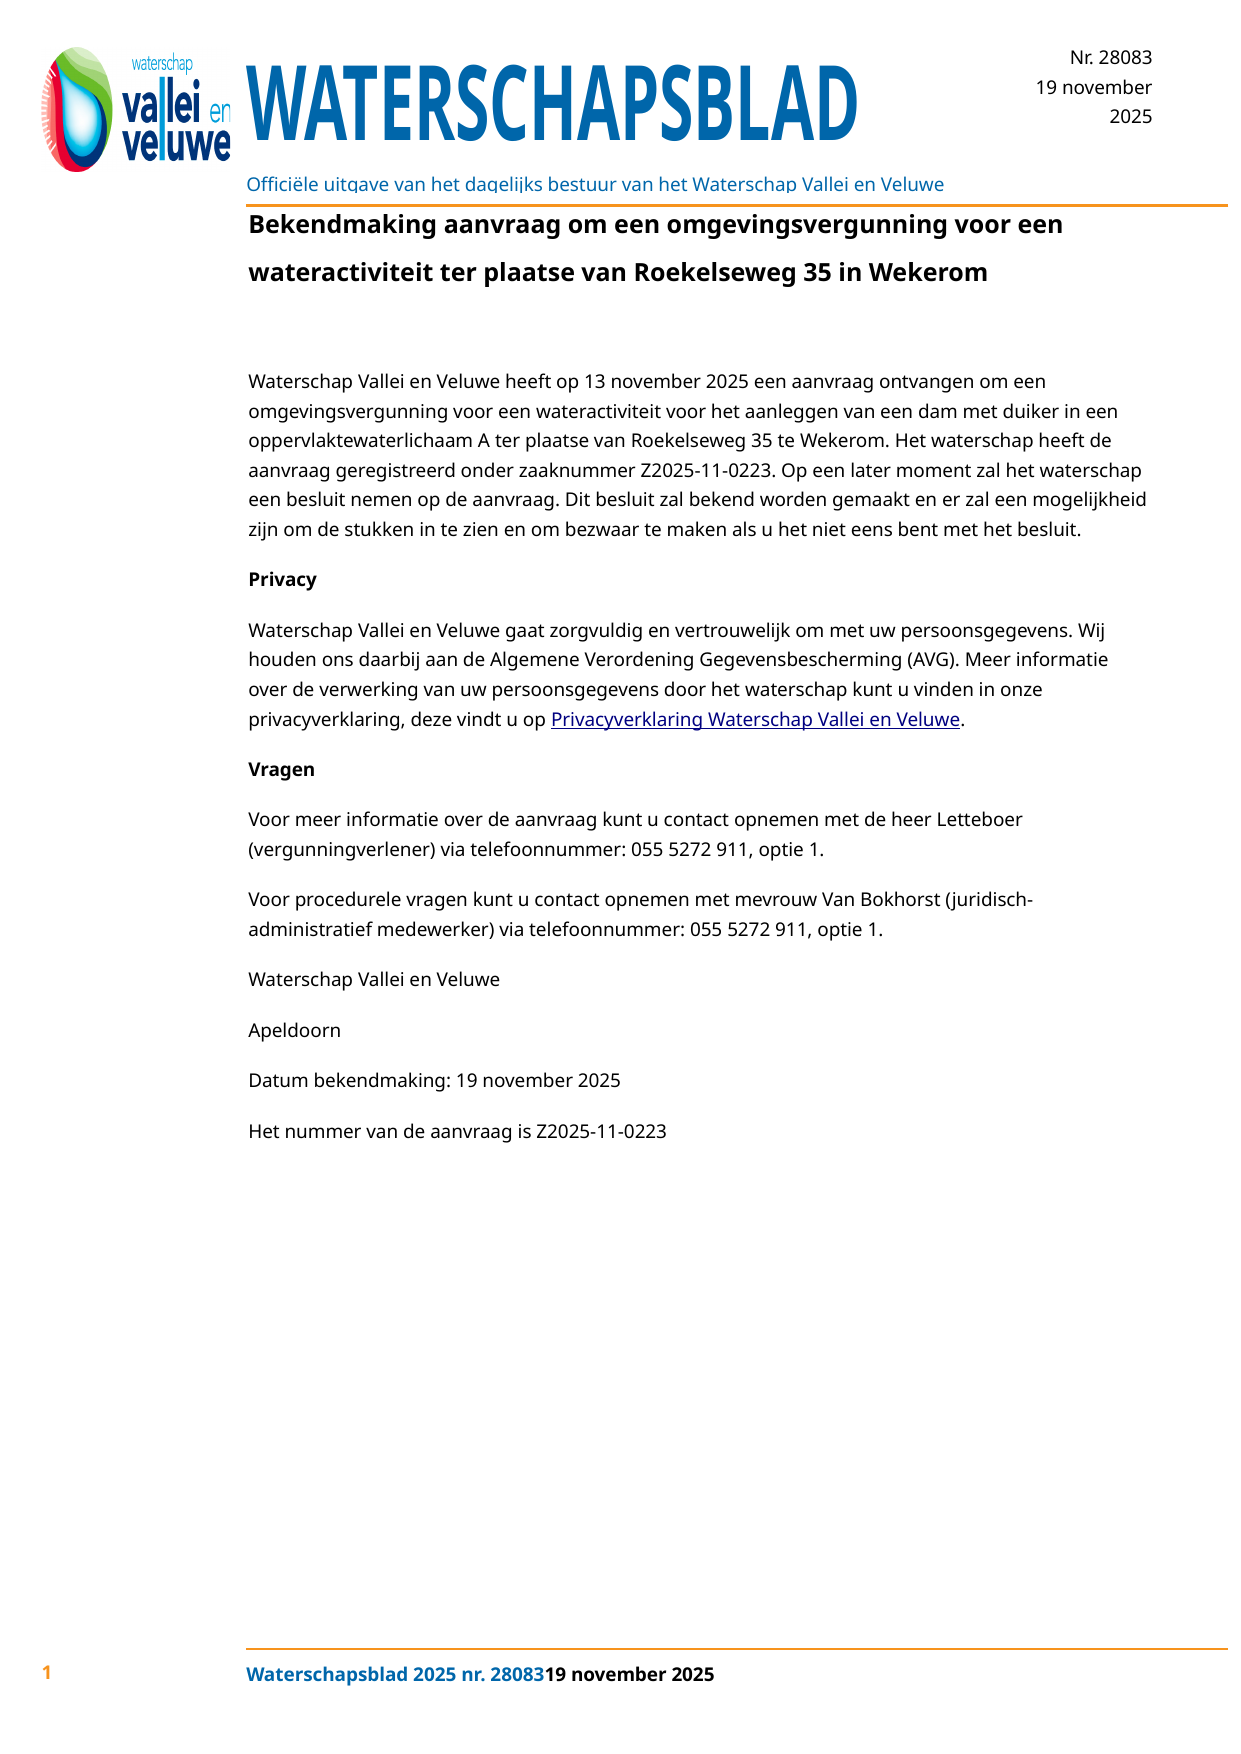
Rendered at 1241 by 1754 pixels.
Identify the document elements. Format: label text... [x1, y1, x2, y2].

text Bekendmaking aanvraag om een omgevingsvergunning voor een wateractiviteit ter plaatse van Roekelseweg 35 in Wekerom [248, 207, 1152, 288]
text Waterschap Vallei en Veluwe gaat zorgvuldig en vertrouwelijk om met uw persoonsgegevens. Wij houden ons daarbij aan de Algemene Verordening Gegevensbescherming (AVG). Meer informatie over de verwerking van uw persoonsgegevens door het waterschap kunt u vinden in onze privacyverklaring, deze vindt u op Privacyverklaring Waterschap Vallei en Veluwe. [248, 617, 1152, 732]
text Privacy [248, 567, 1152, 592]
text Het nummer van de aanvraag is Z2025-11-0223 [248, 1118, 1152, 1144]
text Waterschap Vallei en Veluwe [248, 967, 1152, 992]
text Voor procedurele vragen kunt u contact opnemen met mevrouw Van Bokhorst (juridisch-administratief medewerker) via telefoonnummer: 055 5272 911, optie 1. [248, 887, 1152, 942]
text Waterschap Vallei en Veluwe heeft op 13 november 2025 een aanvraag ontvangen om een omgevingsvergunning voor een wateractiviteit voor het aanleggen van een dam met duiker in een oppervlaktewaterlichaam A ter plaatse van Roekelseweg 35 te Wekerom. Het waterschap heeft de aanvraag geregistreerd onder zaaknummer Z2025-11-0223. Op een later moment zal het waterschap een besluit nemen op de aanvraag. Dit besluit zal bekend worden gemaakt en er zal een mogelijkheid zijn om de stukken in te zien en om bezwaar te maken als u het niet eens bent met het besluit. [248, 368, 1152, 542]
text Vragen [248, 756, 1152, 782]
text Apeldoorn [248, 1017, 1152, 1043]
picture [41, 47, 231, 172]
text Datum bekendmaking: 19 november 2025 [248, 1067, 1152, 1093]
text Voor meer informatie over de aanvraag kunt u contact opnemen met de heer Letteboer (vergunningverlener) via telefoonnummer: 055 5272 911, optie 1. [248, 807, 1152, 862]
